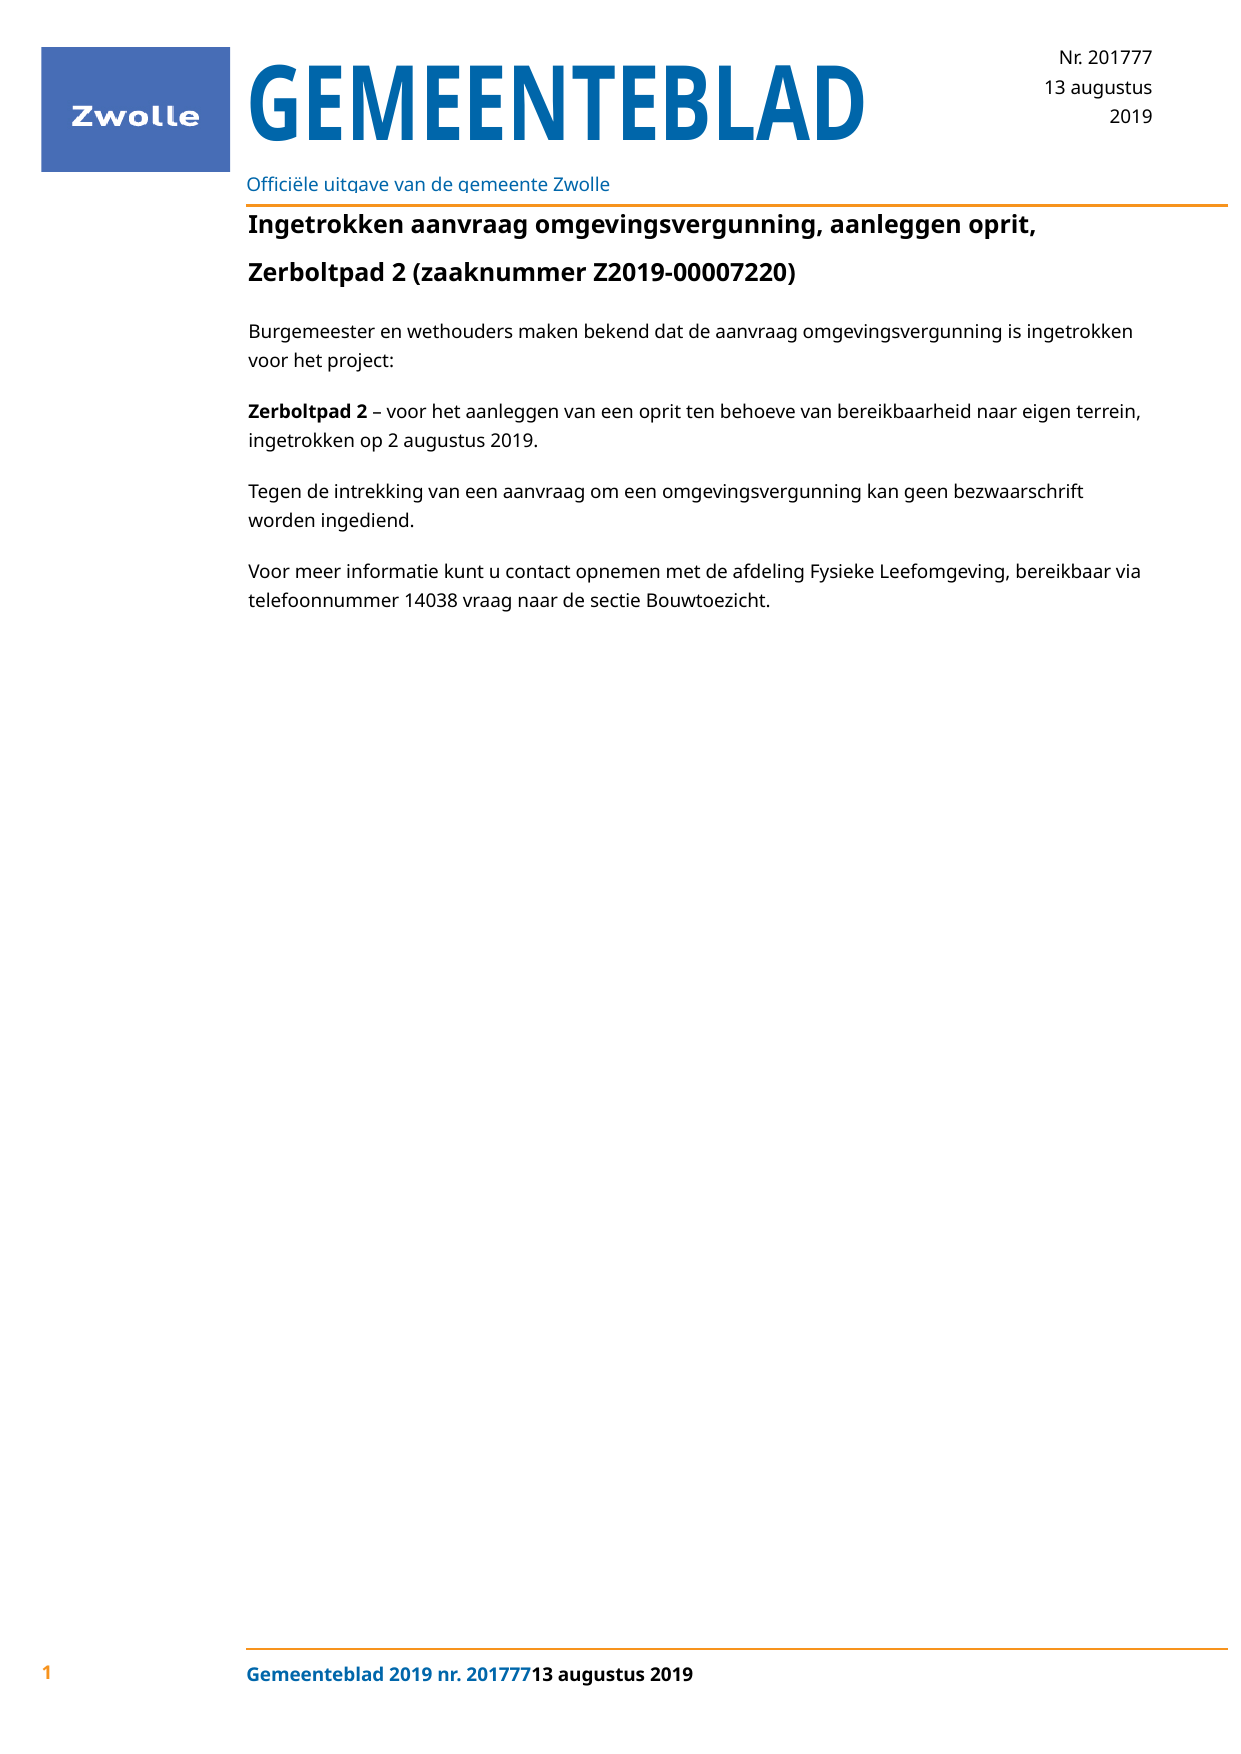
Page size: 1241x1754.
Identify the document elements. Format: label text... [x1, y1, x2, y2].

text Tegen de intrekking van een aanvraag om een omgevingsvergunning kan geen bezwaarschrift worden ingediend. [248, 478, 1152, 533]
text Burgemeester en wethouders maken bekend dat de aanvraag omgevingsvergunning is ingetrokken voor het project: [248, 318, 1152, 373]
text Voor meer informatie kunt u contact opnemen met de afdeling Fysieke Leefomgeving, bereikbaar via telefoonnummer 14038 vraag naar de sectie Bouwtoezicht. [248, 558, 1152, 613]
picture [41, 47, 231, 172]
text Ingetrokken aanvraag omgevingsvergunning, aanleggen oprit, Zerboltpad 2 (zaaknummer Z2019-00007220) [248, 207, 1152, 288]
text Zerboltpad 2 – voor het aanleggen van een oprit ten behoeve van bereikbaarheid naar eigen terrein, ingetrokken op 2 augustus 2019. [248, 398, 1152, 453]
